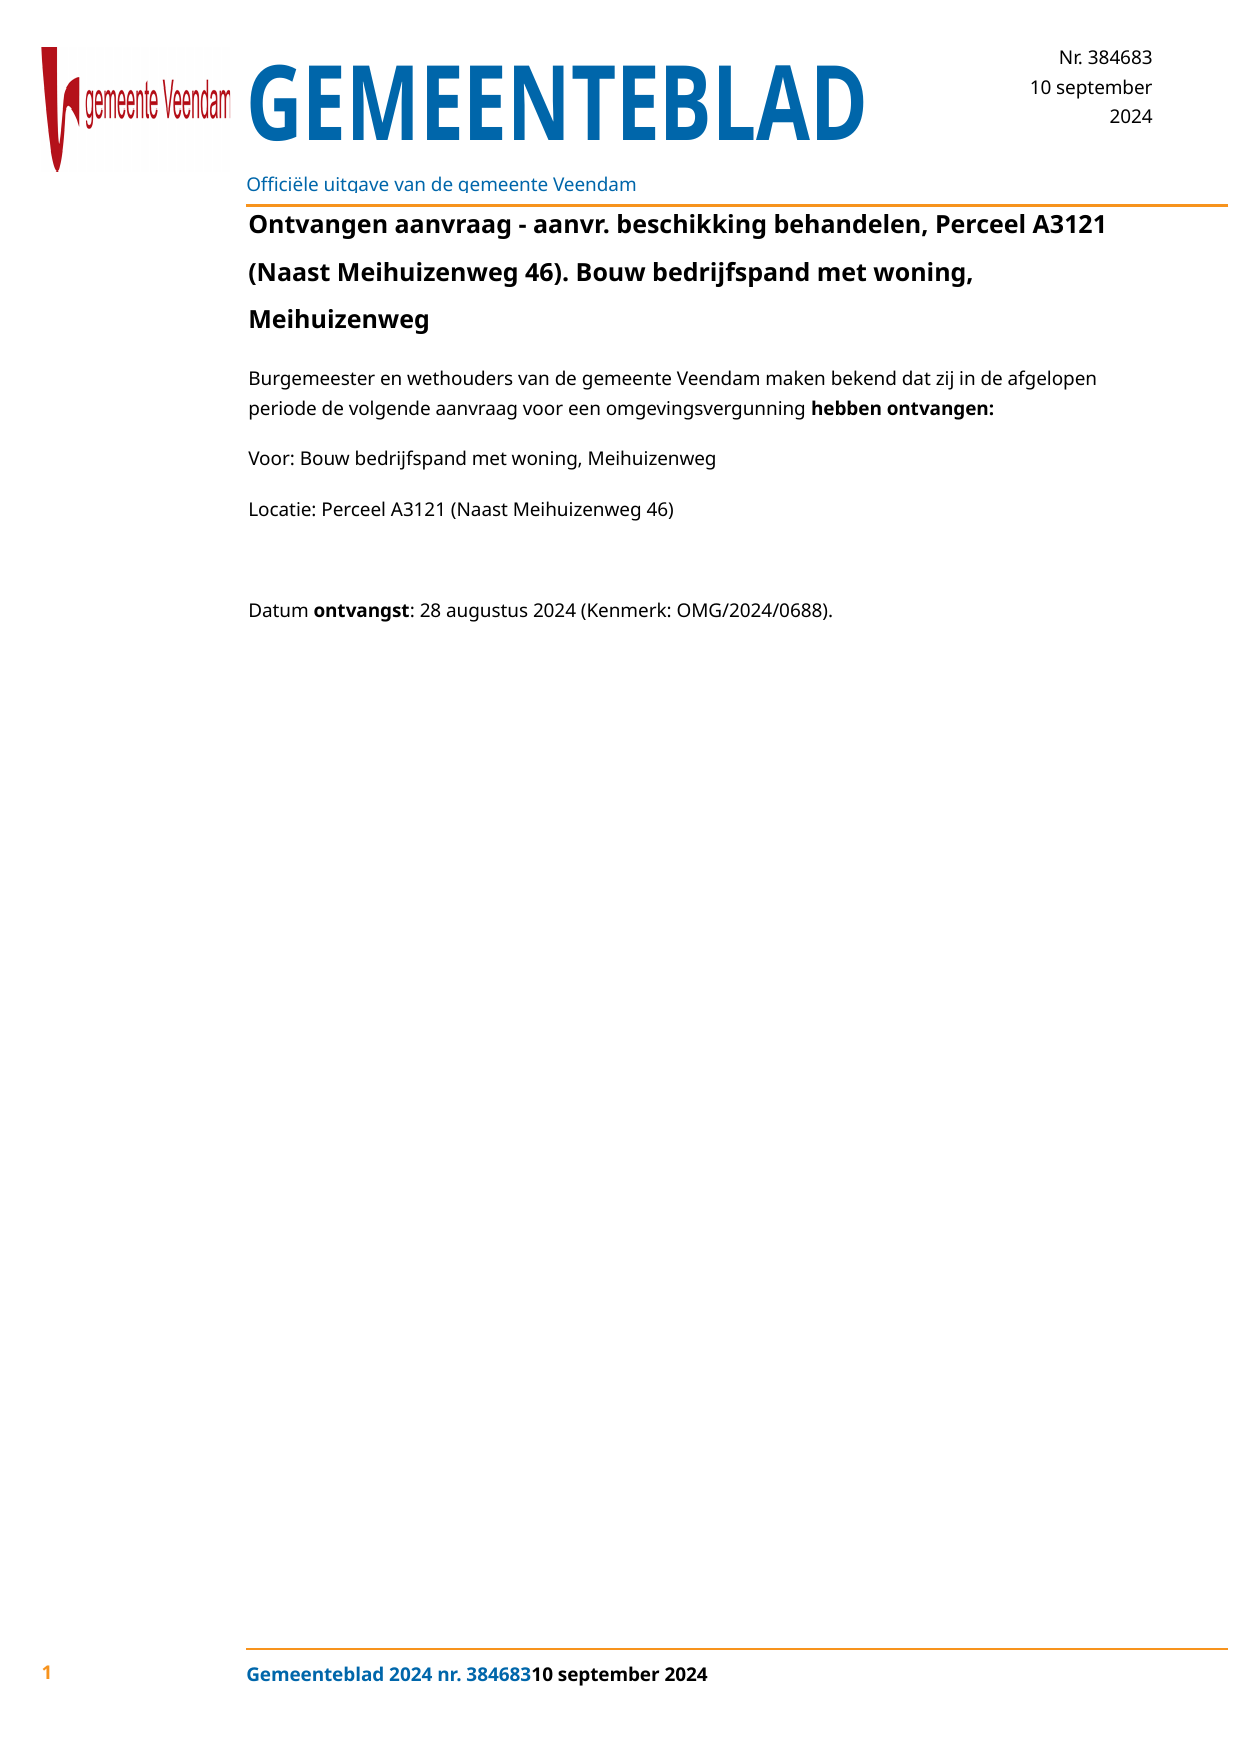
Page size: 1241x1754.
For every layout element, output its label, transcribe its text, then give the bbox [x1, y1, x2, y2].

text Voor: Bouw bedrijfspand met woning, Meihuizenweg [248, 446, 1152, 471]
text Ontvangen aanvraag - aanvr. beschikking behandelen, Perceel A3121 (Naast Meihuizenweg 46). Bouw bedrijfspand met woning, Meihuizenweg [248, 207, 1152, 336]
text Burgemeester en wethouders van de gemeente Veendam maken bekend dat zij in de afgelopen periode de volgende aanvraag voor een omgevingsvergunning hebben ontvangen: [248, 366, 1152, 421]
text Locatie: Perceel A3121 (Naast Meihuizenweg 46) [248, 496, 1152, 522]
picture [41, 47, 231, 172]
text Datum ontvangst: 28 augustus 2024 (Kenmerk: OMG/2024/0688). [248, 597, 1152, 622]
